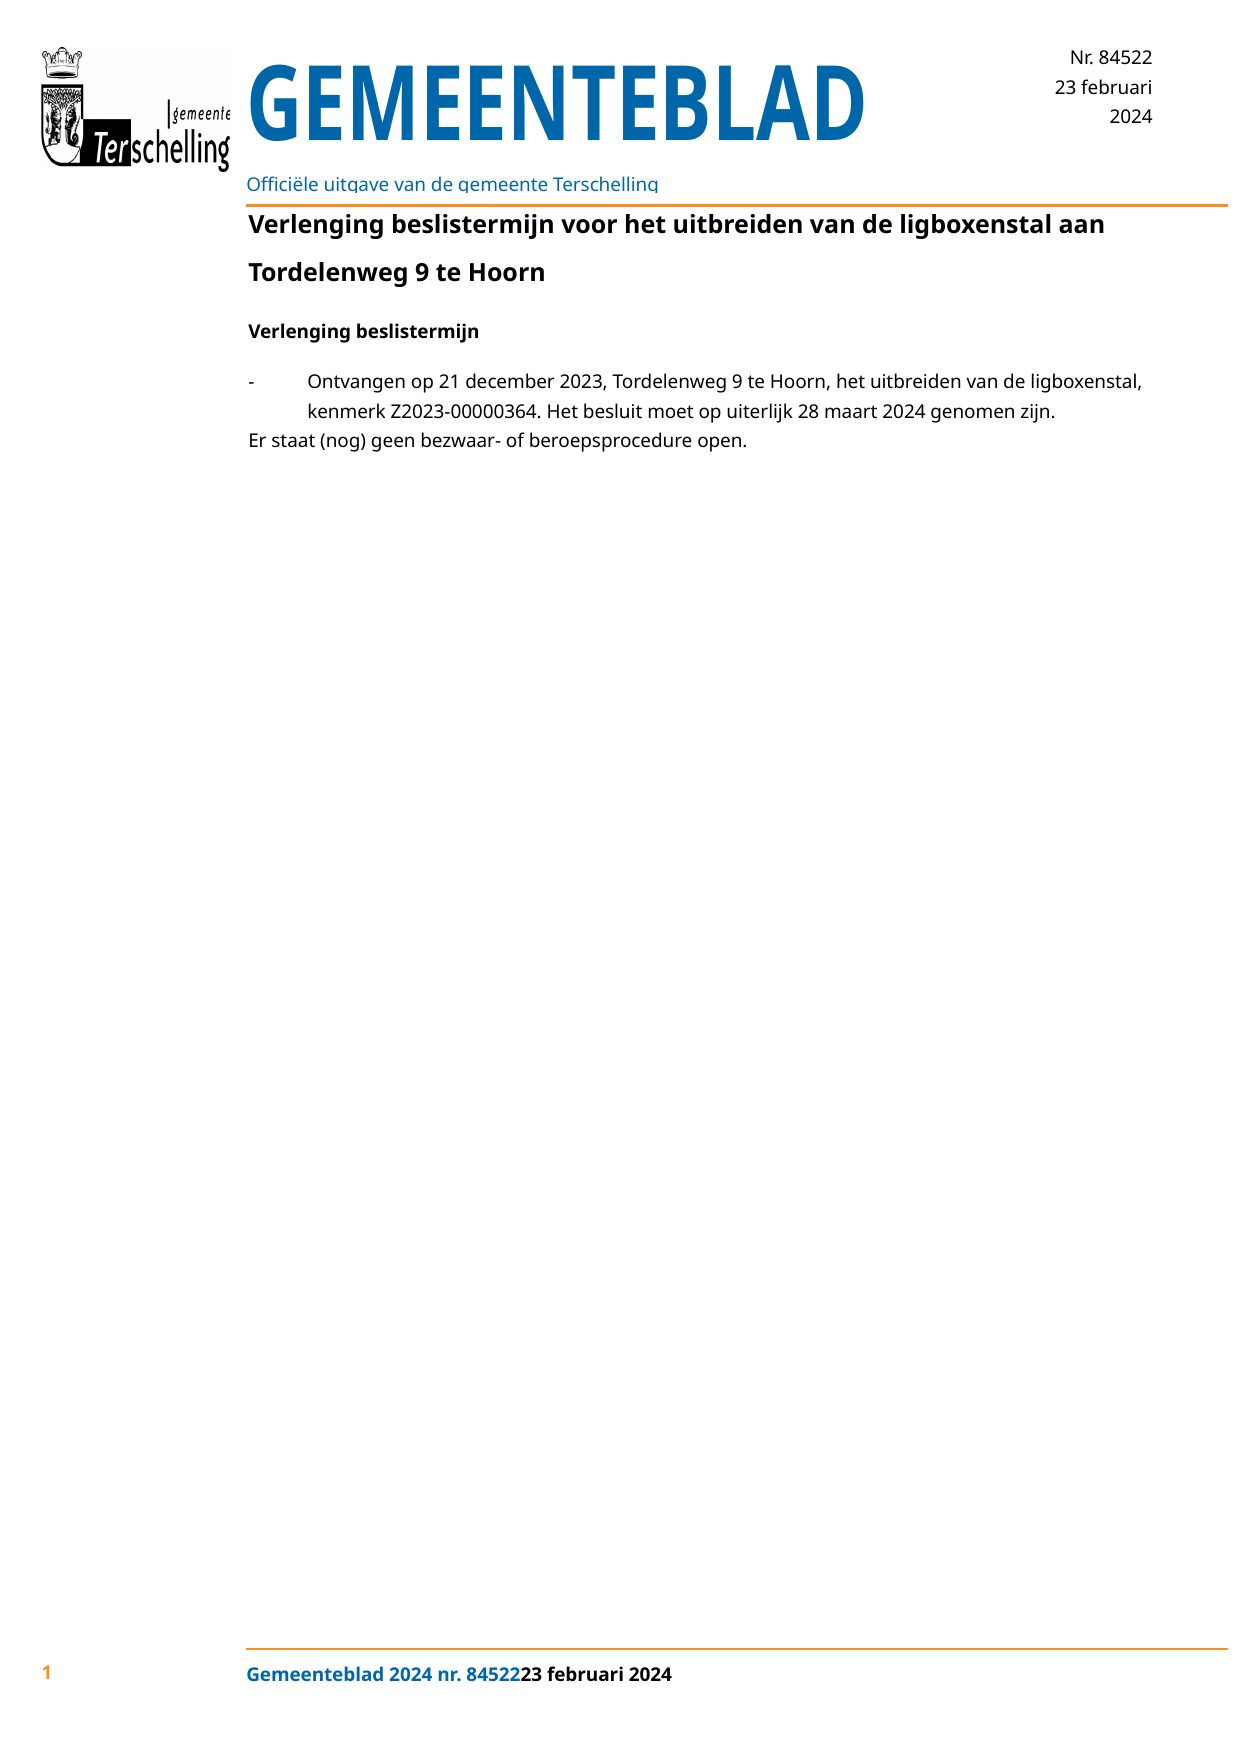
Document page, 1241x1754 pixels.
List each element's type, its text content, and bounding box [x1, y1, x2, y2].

text Verlenging beslistermijn [248, 318, 1152, 344]
picture [41, 47, 231, 172]
text Er staat (nog) geen bezwaar- of beroepsprocedure open. [248, 427, 1152, 453]
text Verlenging beslistermijn voor het uitbreiden van de ligboxenstal aan Tordelenweg 9 te Hoorn [248, 207, 1152, 288]
list Ontvangen op 21 december 2023, Tordelenweg 9 te Hoorn, het uitbreiden van de ligboxenstal, kenmerk Z2023-00000364. Het besluit moet op uiterlijk 28 maart 2024 genomen zijn. [248, 368, 1152, 424]
